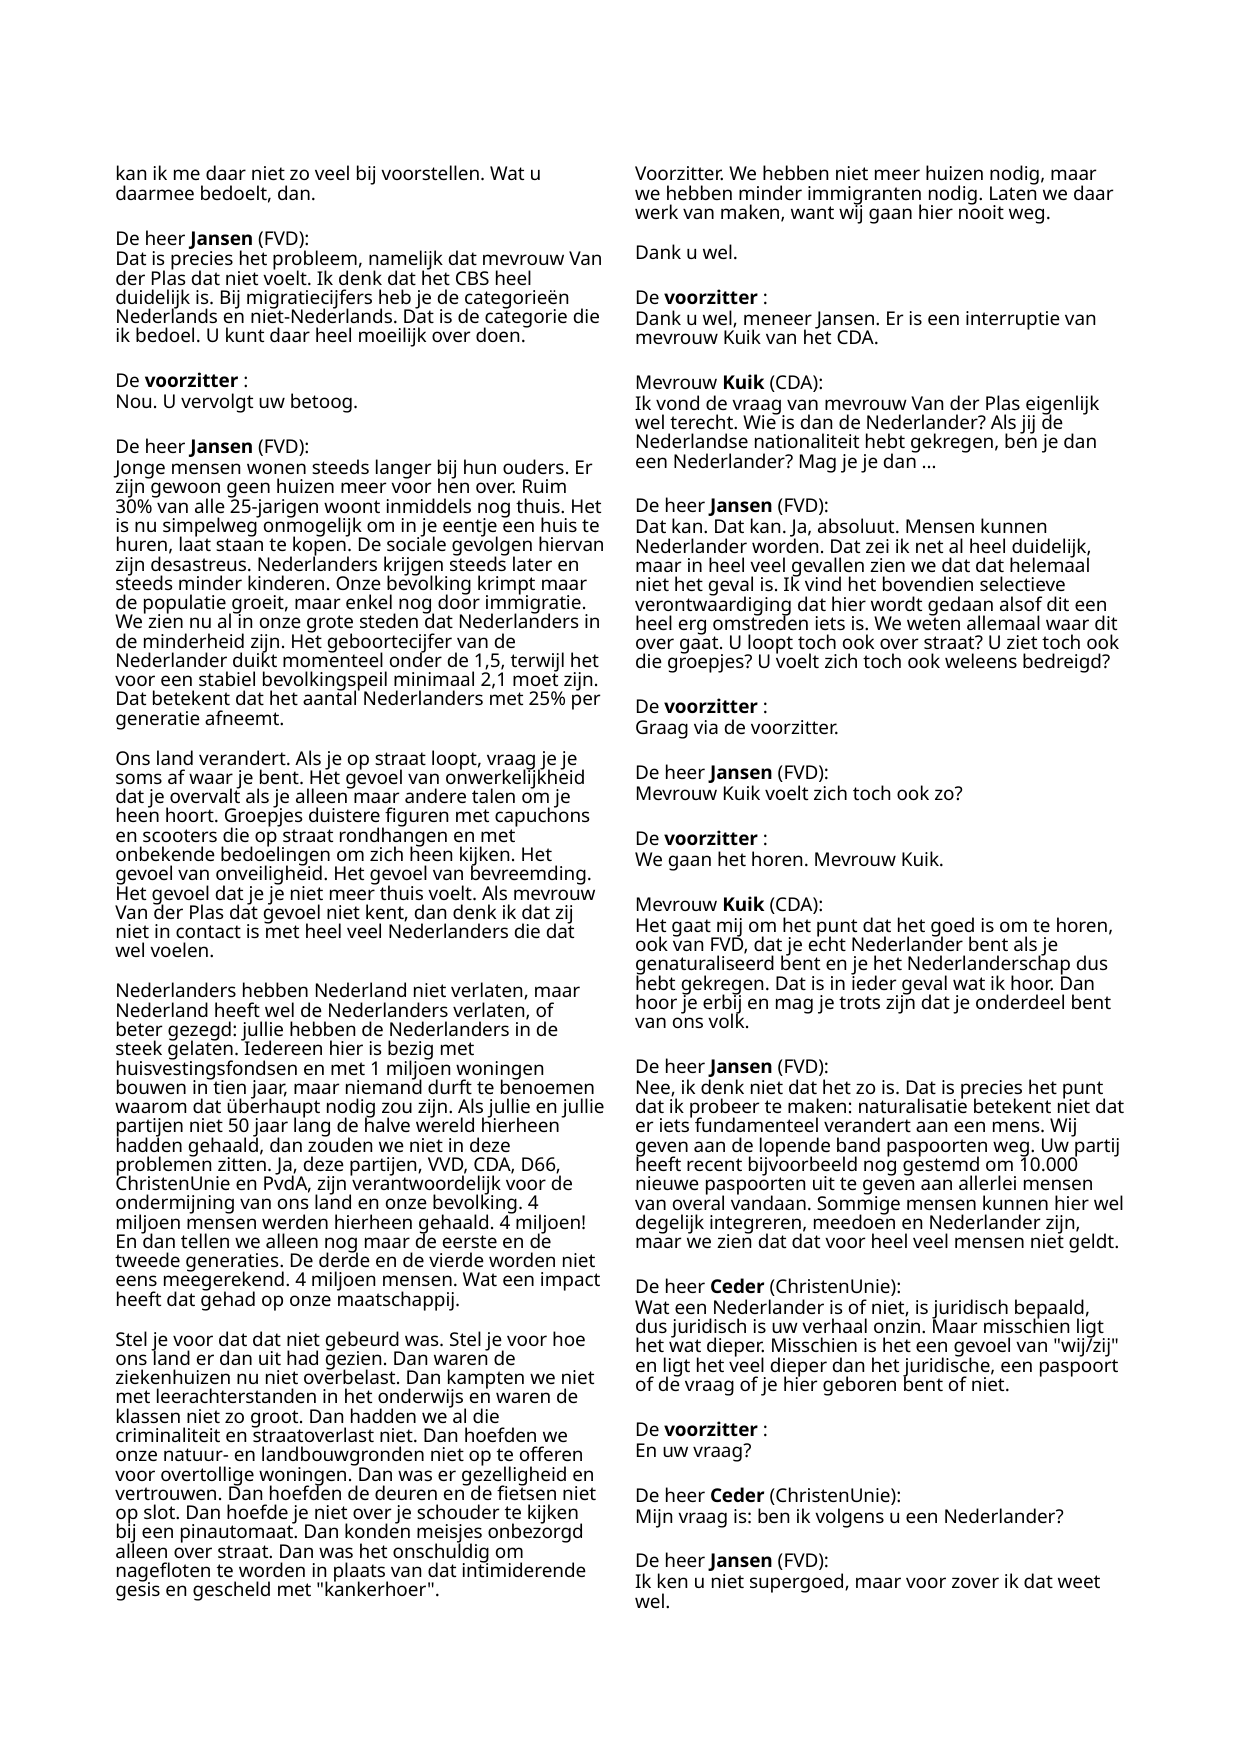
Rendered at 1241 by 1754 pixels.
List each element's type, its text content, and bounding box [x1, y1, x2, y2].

text De heer Ceder (ChristenUnie): [635, 1273, 1125, 1299]
text Mijn vraag is: ben ik volgens u een Nederlander? [635, 1508, 1125, 1527]
text Ons land verandert. Als je op straat loopt, vraag je je soms af waar je bent. Het gevoel van onwerkelijkheid dat je overvalt als je alleen maar andere talen om je heen hoort. Groepjes duistere figuren met capuchons en scooters die op straat rondhangen en met onbekende bedoelingen om zich heen kijken. Het gevoel van onveiligheid. Het gevoel van bevreemding. Het gevoel dat je je niet meer thuis voelt. Als mevrouw Van der Plas dat gevoel niet kent, dan denk ik dat zij niet in contact is met heel veel Nederlanders die dat wel voelen. [115, 750, 605, 962]
text Wat een Nederlander is of niet, is juridisch bepaald, dus juridisch is uw verhaal onzin. Maar misschien ligt het wat dieper. Misschien is het een gevoel van "wij/zij" en ligt het veel dieper dan het juridische, een paspoort of de vraag of je hier geboren bent of niet. [635, 1299, 1125, 1395]
text Het gaat mij om het punt dat het goed is om te horen, ook van FVD, dat je echt Nederlander bent als je genaturaliseerd bent en je het Nederlanderschap dus hebt gekregen. Dat is in ieder geval wat ik hoor. Dan hoor je erbij en mag je trots zijn dat je onderdeel bent van ons volk. [635, 917, 1125, 1032]
text Voorzitter. We hebben niet meer huizen nodig, maar we hebben minder immigranten nodig. Laten we daar werk van maken, want wij gaan hier nooit weg. [635, 165, 1125, 223]
text Dat is precies het probleem, namelijk dat mevrouw Van der Plas dat niet voelt. Ik denk dat het CBS heel duidelijk is. Bij migratiecijfers heb je de categorieën Nederlands en niet-Nederlands. Dat is de categorie die ik bedoel. U kunt daar heel moeilijk over doen. [115, 250, 605, 347]
text Nee, ik denk niet dat het zo is. Dat is precies het punt dat ik probeer te maken: naturalisatie betekent niet dat er iets fundamenteel verandert aan een mens. Wij geven aan de lopende band paspoorten weg. Uw partij heeft recent bijvoorbeeld nog gestemd om 10.000 nieuwe paspoorten uit te geven aan allerlei mensen van overal vandaan. Sommige mensen kunnen hier wel degelijk integreren, meedoen en Nederlander zijn, maar we zien dat dat voor heel veel mensen niet geldt. [635, 1079, 1125, 1252]
text De voorzitter : [635, 825, 1125, 851]
text En uw vraag? [635, 1442, 1125, 1461]
text De voorzitter : [635, 1416, 1125, 1442]
text Ik vond de vraag van mevrouw Van der Plas eigenlijk wel terecht. Wie is dan de Nederlander? Als jij de Nederlandse nationaliteit hebt gekregen, ben je dan een Nederlander? Mag je je dan … [635, 395, 1125, 472]
text De heer Jansen (FVD): [115, 433, 605, 459]
text De heer Jansen (FVD): [635, 1548, 1125, 1573]
text De heer Jansen (FVD): [115, 225, 605, 250]
text kan ik me daar niet zo veel bij voorstellen. Wat u daarmee bedoelt, dan. [115, 165, 605, 204]
text Ik ken u niet supergoed, maar voor zover ik dat weet wel. [635, 1573, 1125, 1612]
text De heer Jansen (FVD): [635, 759, 1125, 785]
text We gaan het horen. Mevrouw Kuik. [635, 851, 1125, 870]
text De voorzitter : [635, 693, 1125, 719]
text Graag via de voorzitter. [635, 719, 1125, 738]
text Stel je voor dat dat niet gebeurd was. Stel je voor hoe ons land er dan uit had gezien. Dan waren de ziekenhuizen nu niet overbelast. Dan kampten we niet met leerachterstanden in het onderwijs en waren de klassen niet zo groot. Dan hadden we al die criminaliteit en straatoverlast niet. Dan hoefden we onze natuur- en landbouwgronden niet op te offeren voor overtollige woningen. Dan was er gezelligheid en vertrouwen. Dan hoefden de deuren en de fietsen niet op slot. Dan hoefde je niet over je schouder te kijken bij een pinautomaat. Dan konden meisjes onbezorgd alleen over straat. Dan was het onschuldig om nagefloten te worden in plaats van dat intimiderende gesis en gescheld met "kankerhoer". [115, 1331, 605, 1601]
text Jonge mensen wonen steeds langer bij hun ouders. Er zijn gewoon geen huizen meer voor hen over. Ruim 30% van alle 25-jarigen woont inmiddels nog thuis. Het is nu simpelweg onmogelijk om in je eentje een huis te huren, laat staan te kopen. De sociale gevolgen hiervan zijn desastreus. Nederlanders krijgen steeds later en steeds minder kinderen. Onze bevolking krimpt maar de populatie groeit, maar enkel nog door immigratie. We zien nu al in onze grote steden dat Nederlanders in de minderheid zijn. Het geboortecijfer van de Nederlander duikt momenteel onder de 1,5, terwijl het voor een stabiel bevolkingspeil minimaal 2,1 moet zijn. Dat betekent dat het aantal Nederlanders met 25% per generatie afneemt. [115, 459, 605, 729]
text Mevrouw Kuik (CDA): [635, 369, 1125, 395]
text De voorzitter : [635, 284, 1125, 310]
text Nederlanders hebben Nederland niet verlaten, maar Nederland heeft wel de Nederlanders verlaten, of beter gezegd: jullie hebben de Nederlanders in de steek gelaten. Iedereen hier is bezig met huisvestingsfondsen en met 1 miljoen woningen bouwen in tien jaar, maar niemand durft te benoemen waarom dat überhaupt nodig zou zijn. Als jullie en jullie partijen niet 50 jaar lang de halve wereld hierheen hadden gehaald, dan zouden we niet in deze problemen zitten. Ja, deze partijen, VVD, CDA, D66, ChristenUnie en PvdA, zijn verantwoordelijk voor de ondermijning van ons land en onze bevolking. 4 miljoen mensen werden hierheen gehaald. 4 miljoen! En dan tellen we alleen nog maar de eerste en de tweede generaties. De derde en de vierde worden niet eens meegerekend. 4 miljoen mensen. Wat een impact heeft dat gehad op onze maatschappij. [115, 982, 605, 1310]
text Dank u wel. [635, 244, 1125, 263]
text Nou. U vervolgt uw betoog. [115, 393, 605, 413]
text Mevrouw Kuik voelt zich toch ook zo? [635, 785, 1125, 804]
text De heer Jansen (FVD): [635, 493, 1125, 518]
text Mevrouw Kuik (CDA): [635, 891, 1125, 917]
text Dank u wel, meneer Jansen. Er is een interruptie van mevrouw Kuik van het CDA. [635, 310, 1125, 348]
text Dat kan. Dat kan. Ja, absoluut. Mensen kunnen Nederlander worden. Dat zei ik net al heel duidelijk, maar in heel veel gevallen zien we dat dat helemaal niet het geval is. Ik vind het bovendien selectieve verontwaardiging dat hier wordt gedaan alsof dit een heel erg omstreden iets is. We weten allemaal waar dit over gaat. U loopt toch ook over straat? U ziet toch ook die groepjes? U voelt zich toch ook weleens bedreigd? [635, 518, 1125, 673]
text De voorzitter : [115, 368, 605, 393]
text De heer Ceder (ChristenUnie): [635, 1482, 1125, 1508]
text De heer Jansen (FVD): [635, 1053, 1125, 1079]
